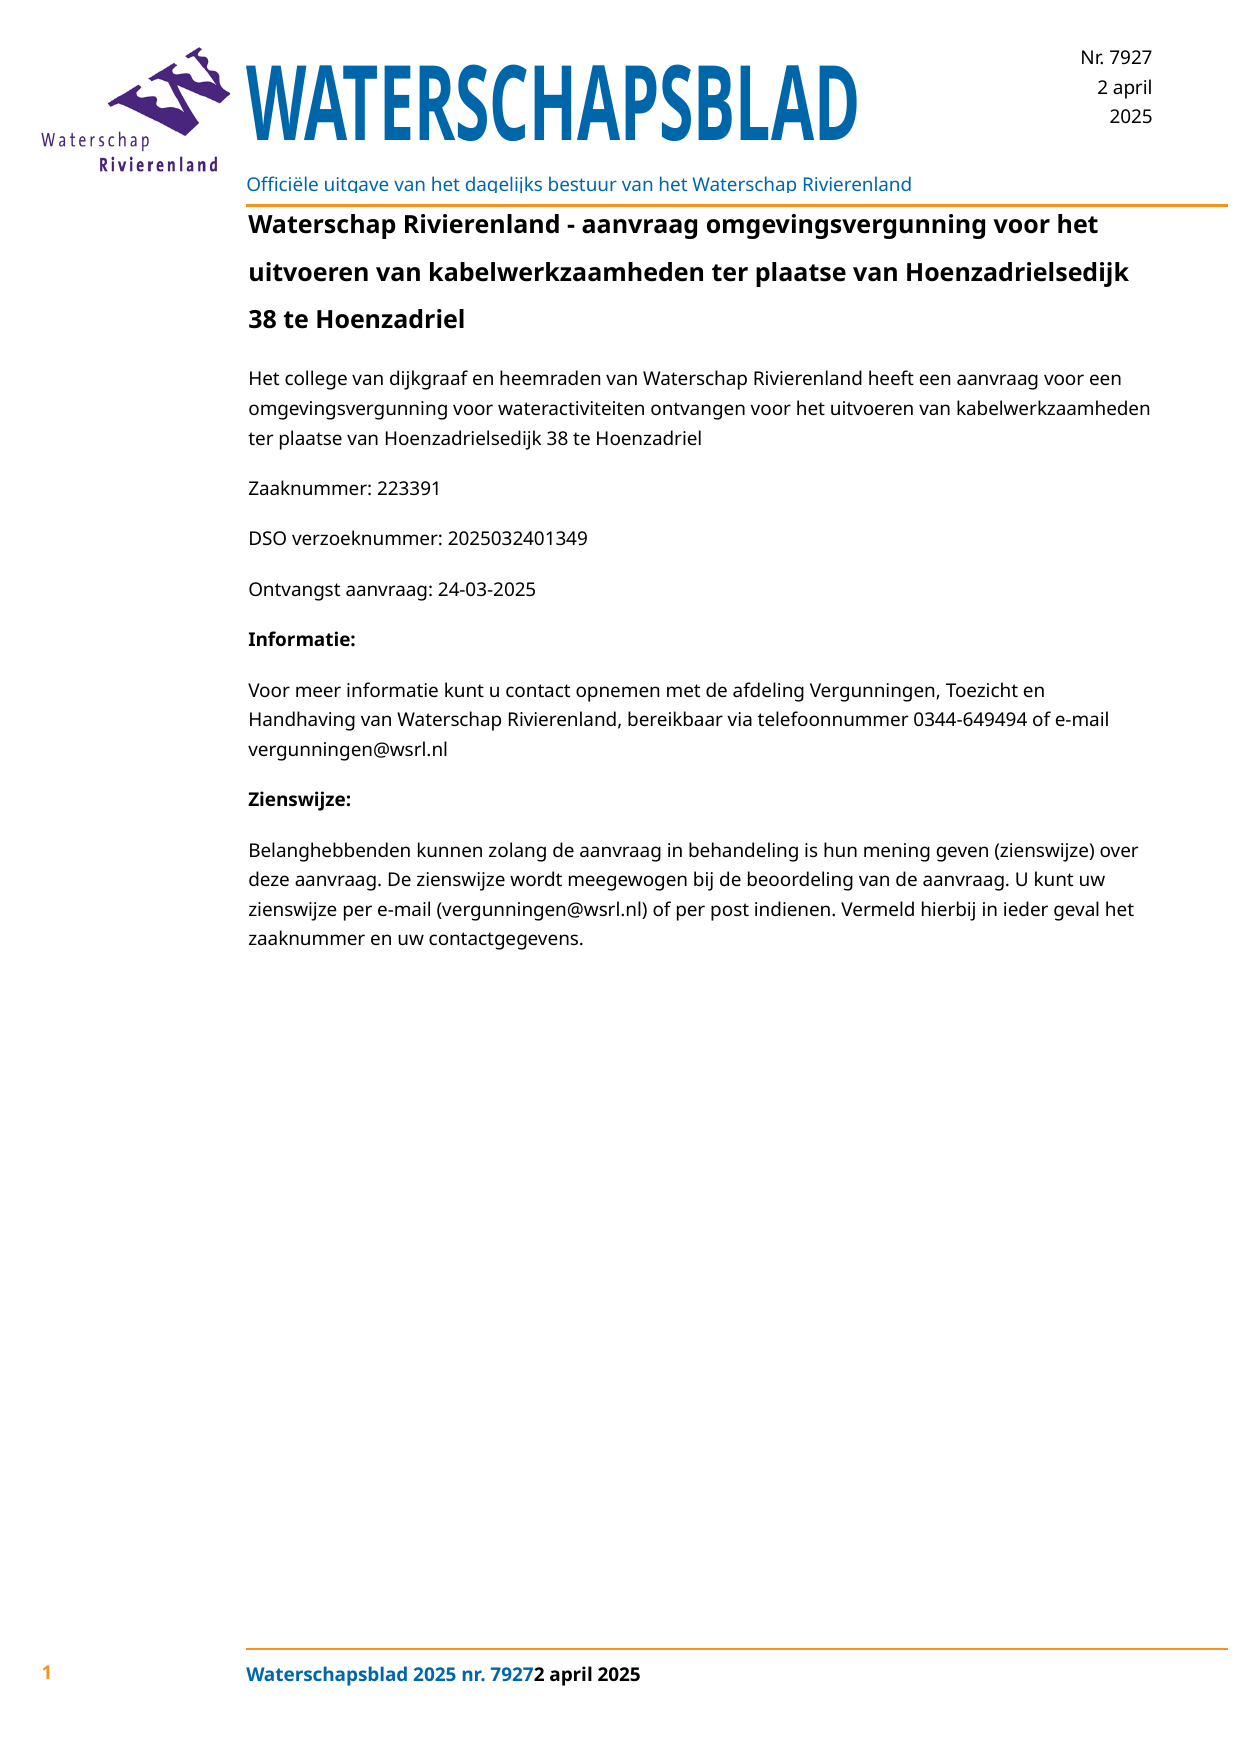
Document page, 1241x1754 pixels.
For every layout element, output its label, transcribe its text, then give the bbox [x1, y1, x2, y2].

text Het college van dijkgraaf en heemraden van Waterschap Rivierenland heeft een aanvraag voor een omgevingsvergunning voor wateractiviteiten ontvangen voor het uitvoeren van kabelwerkzaamheden ter plaatse van Hoenzadrielsedijk 38 te Hoenzadriel [248, 366, 1152, 450]
text Belanghebbenden kunnen zolang de aanvraag in behandeling is hun mening geven (zienswijze) over deze aanvraag. De zienswijze wordt meegewogen bij de beoordeling van de aanvraag. U kunt uw zienswijze per e-mail (vergunningen@wsrl.nl) of per post indienen. Vermeld hierbij in ieder geval het zaaknummer en uw contactgegevens. [248, 837, 1152, 951]
text Zienswijze: [248, 786, 1152, 812]
text Waterschap Rivierenland - aanvraag omgevingsvergunning voor het uitvoeren van kabelwerkzaamheden ter plaatse van Hoenzadrielsedijk 38 te Hoenzadriel [248, 207, 1152, 336]
text DSO verzoeknummer: 2025032401349 [248, 526, 1152, 551]
text Informatie: [248, 626, 1152, 652]
text Zaaknummer: 223391 [248, 475, 1152, 501]
text Voor meer informatie kunt u contact opnemen met de afdeling Vergunningen, Toezicht en Handhaving van Waterschap Rivierenland, bereikbaar via telefoonnummer 0344-649494 of e-mail vergunningen@wsrl.nl [248, 677, 1152, 762]
picture [41, 47, 231, 172]
text Ontvangst aanvraag: 24-03-2025 [248, 576, 1152, 602]
